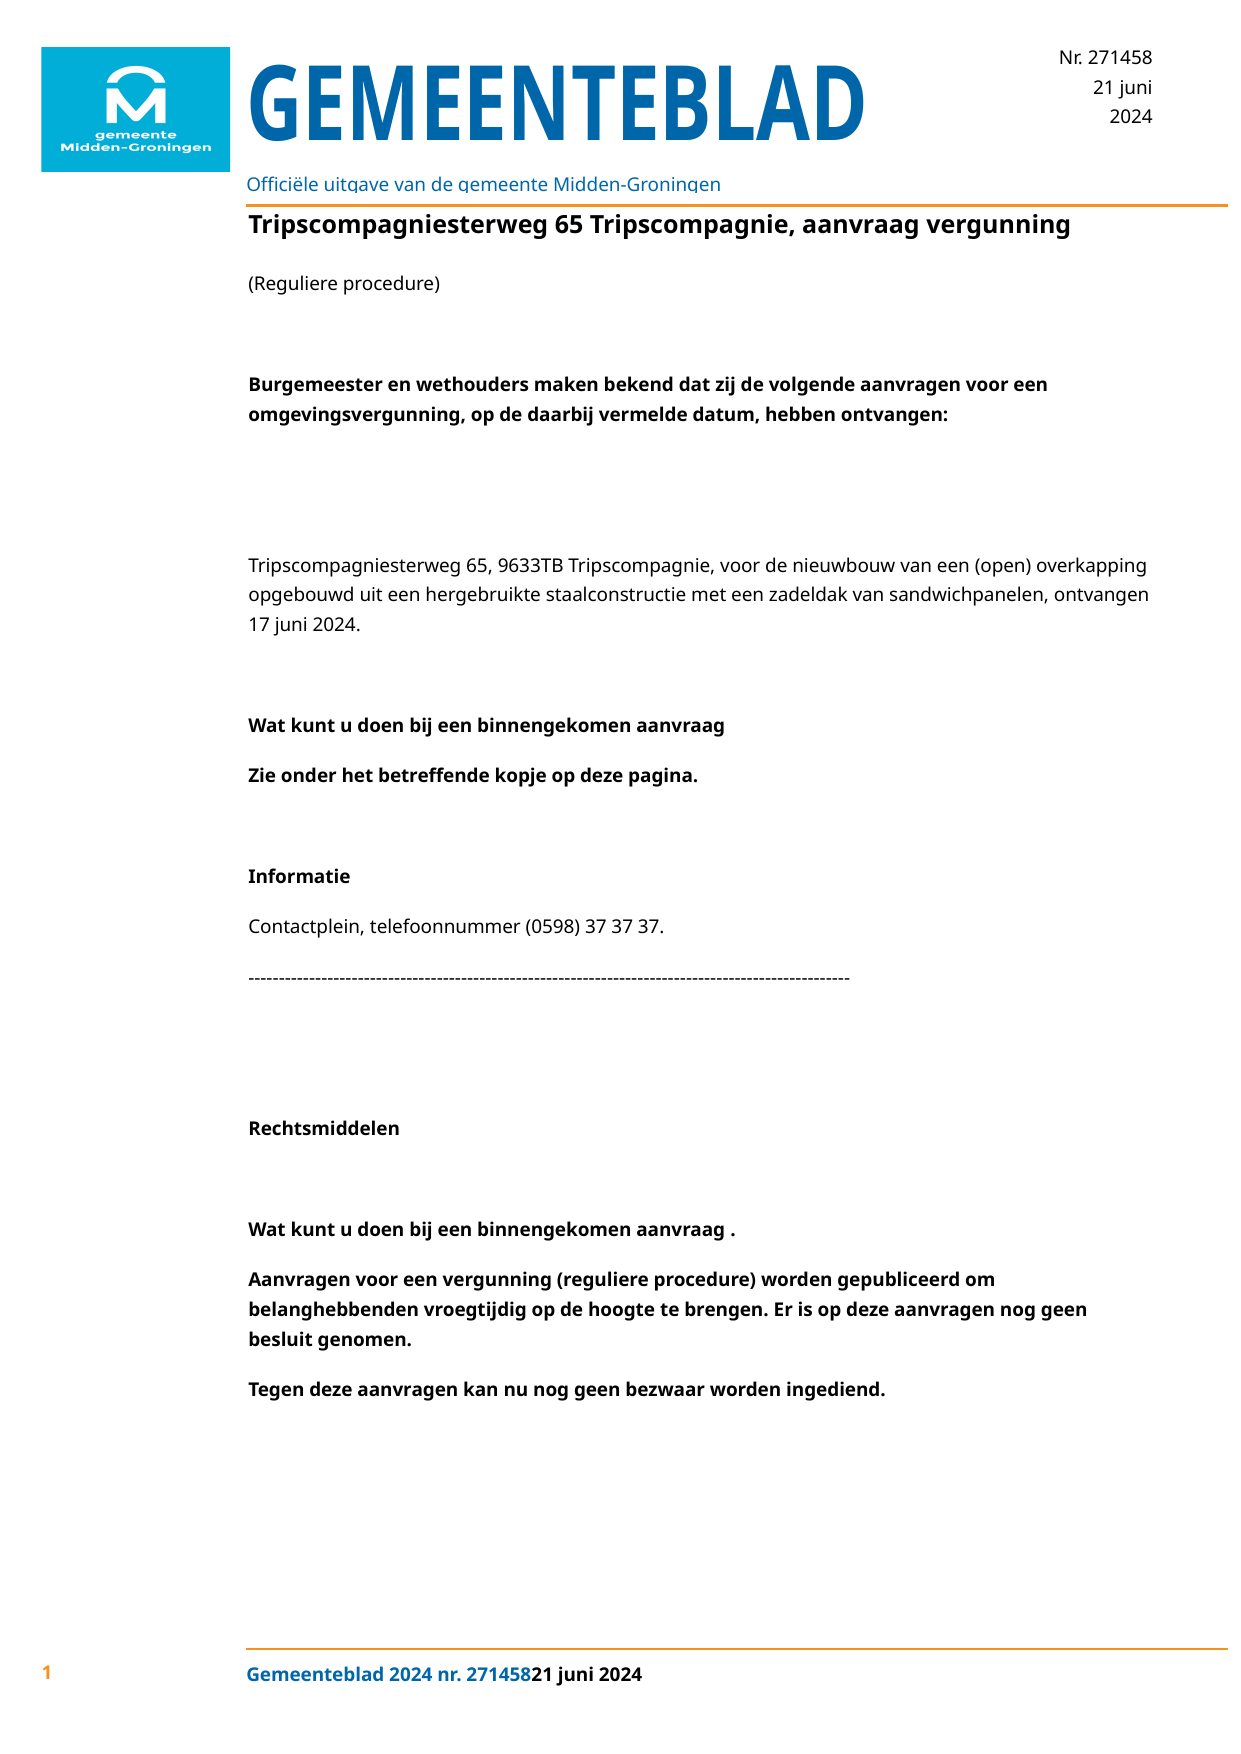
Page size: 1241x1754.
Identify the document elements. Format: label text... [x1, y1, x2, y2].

text Zie onder het betreffende kopje op deze pagina. [248, 762, 1152, 788]
text Wat kunt u doen bij een binnengekomen aanvraag [248, 712, 1152, 738]
text Wat kunt u doen bij een binnengekomen aanvraag . [248, 1216, 1152, 1242]
text Aanvragen voor een vergunning (reguliere procedure) worden gepubliceerd om belanghebbenden vroegtijdig op de hoogte te brengen. Er is op deze aanvragen nog geen besluit genomen. [248, 1267, 1152, 1351]
text Tripscompagniesterweg 65 Tripscompagnie, aanvraag vergunning [248, 207, 1152, 241]
text Contactplein, telefoonnummer (0598) 37 37 37. [248, 914, 1152, 939]
picture [184, 146, 190, 153]
picture [108, 66, 164, 82]
text Tegen deze aanvragen kan nu nog geen bezwaar worden ingediend. [248, 1376, 1152, 1402]
picture [107, 89, 165, 122]
text --------------------------------------------------------------------------------------------------- [248, 964, 1152, 990]
text Tripscompagniesterweg 65, 9633TB Tripscompagnie, voor de nieuwbouw van een (open) overkapping opgebouwd uit een hergebruikte staalconstructie met een zadeldak van sandwichpanelen, ontvangen 17 juni 2024. [248, 552, 1152, 637]
text (Reguliere procedure) [248, 270, 1152, 296]
text Burgemeester en wethouders maken bekend dat zij de volgende aanvragen voor een omgevingsvergunning, op de daarbij vermelde datum, hebben ontvangen: [248, 371, 1152, 426]
text Rechtsmiddelen [248, 1115, 1152, 1141]
text Informatie [248, 863, 1152, 889]
